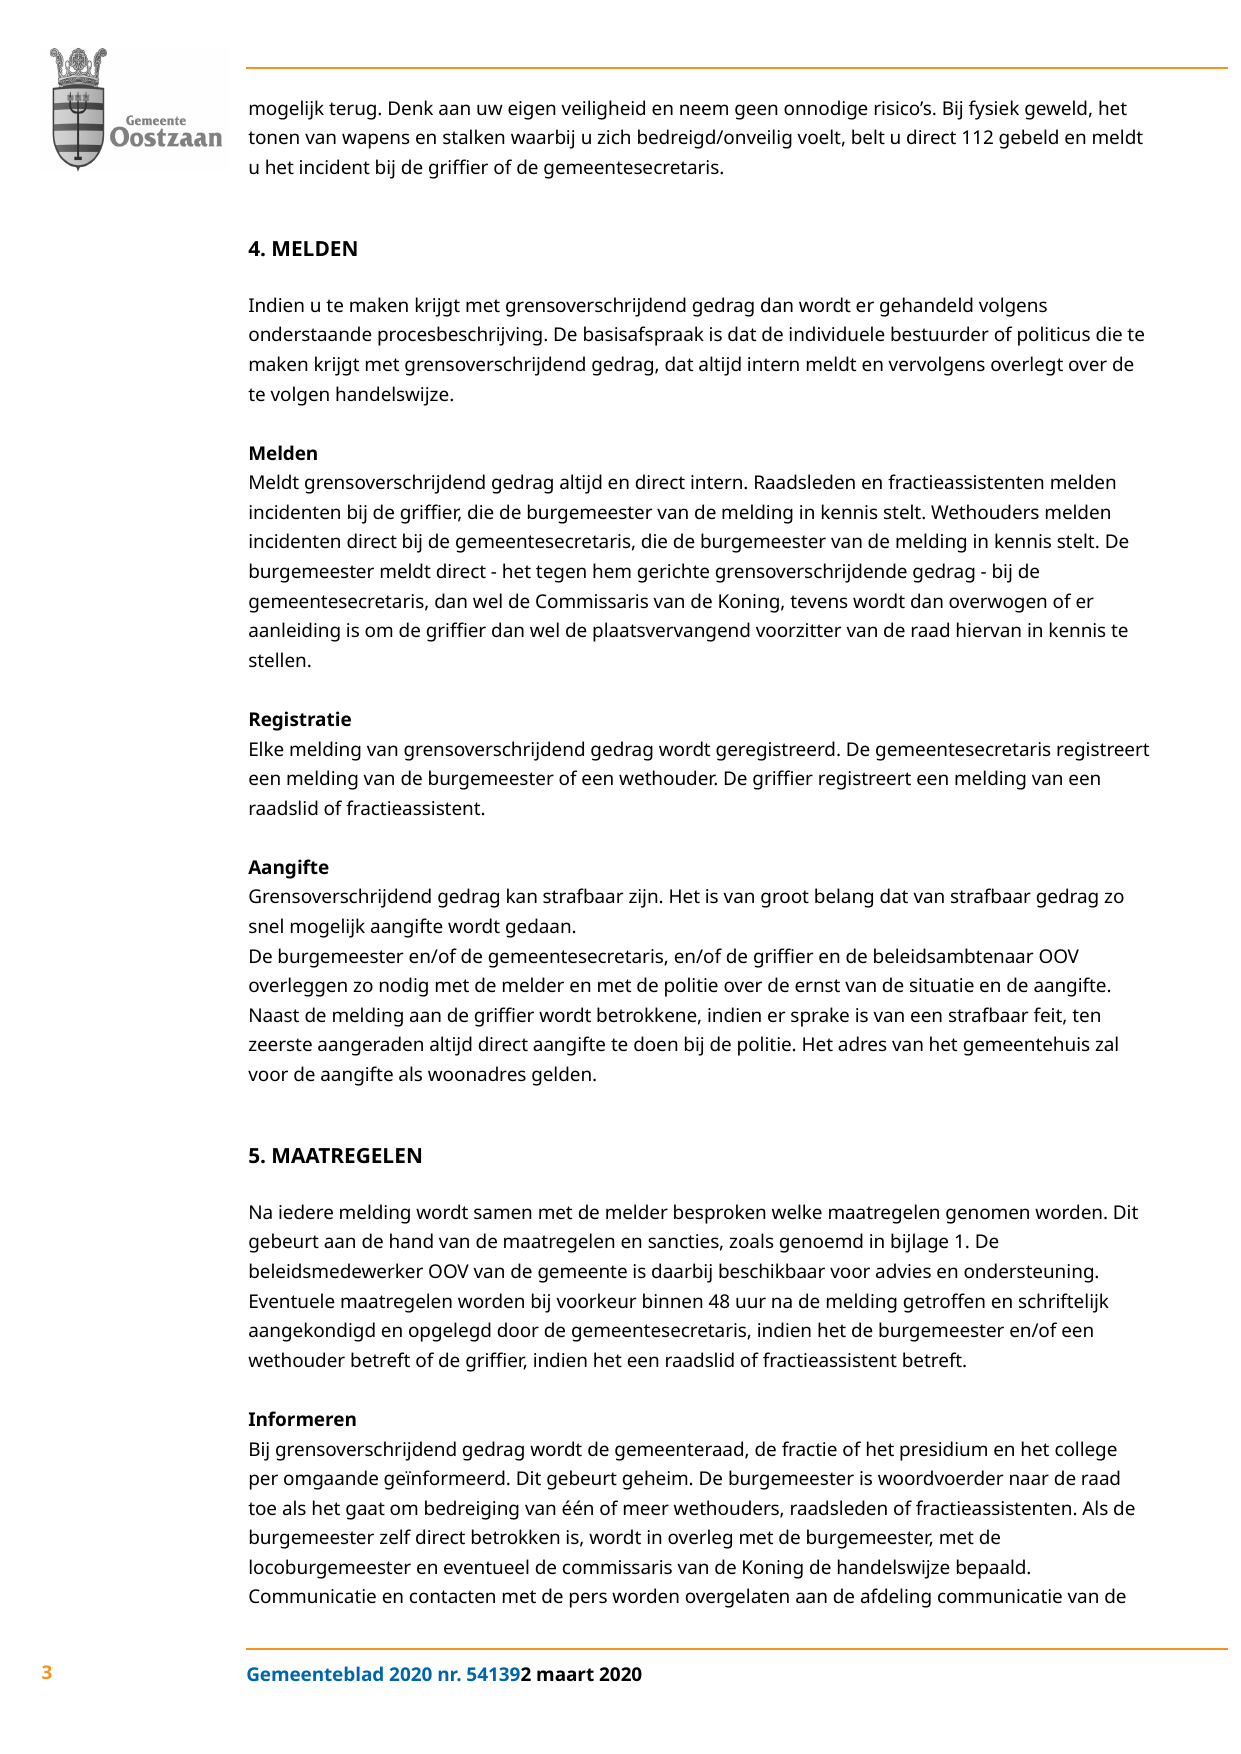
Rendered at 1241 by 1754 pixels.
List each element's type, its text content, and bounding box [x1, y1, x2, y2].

text Bij grensoverschrijdend gedrag wordt de gemeenteraad, de fractie of het presidium en het college per omgaande geïnformeerd. Dit gebeurt geheim. De burgemeester is woordvoerder naar de raad toe als het gaat om bedreiging van één of meer wethouders, raadsleden of fractieassistenten. Als de burgemeester zelf direct betrokken is, wordt in overleg met de burgemeester, met de locoburgemeester en eventueel de commissaris van de Koning de handelswijze bepaald. Communicatie en contacten met de pers worden overgelaten aan de afdeling communicatie van de [248, 1436, 1152, 1609]
text Meldt grensoverschrijdend gedrag altijd en direct intern. Raadsleden en fractieassistenten melden incidenten bij de griffier, die de burgemeester van de melding in kennis stelt. Wethouders melden incidenten direct bij de gemeentesecretaris, die de burgemeester van de melding in kennis stelt. De burgemeester meldt direct - het tegen hem gerichte grensoverschrijdende gedrag - bij de gemeentesecretaris, dan wel de Commissaris van de Koning, tevens wordt dan overwogen of er aanleiding is om de griffier dan wel de plaatsvervangend voorzitter van de raad hiervan in kennis te stellen. [248, 469, 1152, 673]
text 4. MELDEN [248, 234, 1152, 262]
text De burgemeester en/of de gemeentesecretaris, en/of de griffier en de beleidsambtenaar OOV overleggen zo nodig met de melder en met de politie over de ernst van de situatie en de aangifte. Naast de melding aan de griffier wordt betrokkene, indien er sprake is van een strafbaar feit, ten zeerste aangeraden altijd direct aangifte te doen bij de politie. Het adres van het gemeentehuis zal voor de aangifte als woonadres gelden. [248, 943, 1152, 1087]
text Grensoverschrijdend gedrag kan strafbaar zijn. Het is van groot belang dat van strafbaar gedrag zo snel mogelijk aangifte wordt gedaan. [248, 884, 1152, 939]
picture [41, 47, 231, 172]
text Elke melding van grensoverschrijdend gedrag wordt geregistreerd. De gemeentesecretaris registreert een melding van de burgemeester of een wethouder. De griffier registreert een melding van een raadslid of fractieassistent. [248, 736, 1152, 821]
text Indien u te maken krijgt met grensoverschrijdend gedrag dan wordt er gehandeld volgens onderstaande procesbeschrijving. De basisafspraak is dat de individuele bestuurder of politicus die te maken krijgt met grensoverschrijdend gedrag, dat altijd intern meldt en vervolgens overlegt over de te volgen handelswijze. [248, 292, 1152, 406]
text Na iedere melding wordt samen met de melder besproken welke maatregelen genomen worden. Dit gebeurt aan de hand van de maatregelen en sancties, zoals genoemd in bijlage 1. De beleidsmedewerker OOV van de gemeente is daarbij beschikbaar voor advies en ondersteuning. Eventuele maatregelen worden bij voorkeur binnen 48 uur na de melding getroffen en schriftelijk aangekondigd en opgelegd door de gemeentesecretaris, indien het de burgemeester en/of een wethouder betreft of de griffier, indien het een raadslid of fractieassistent betreft. [248, 1199, 1152, 1373]
text Informeren [248, 1406, 1152, 1432]
text Registratie [248, 706, 1152, 732]
text Melden [248, 440, 1152, 466]
text 5. MAATREGELEN [248, 1141, 1152, 1169]
text Aangifte [248, 854, 1152, 880]
text mogelijk terug. Denk aan uw eigen veiligheid en neem geen onnodige risico’s. Bij fysiek geweld, het tonen van wapens en stalken waarbij u zich bedreigd/onveilig voelt, belt u direct 112 gebeld en meldt u het incident bij de griffier of de gemeentesecretaris. [248, 95, 1152, 180]
